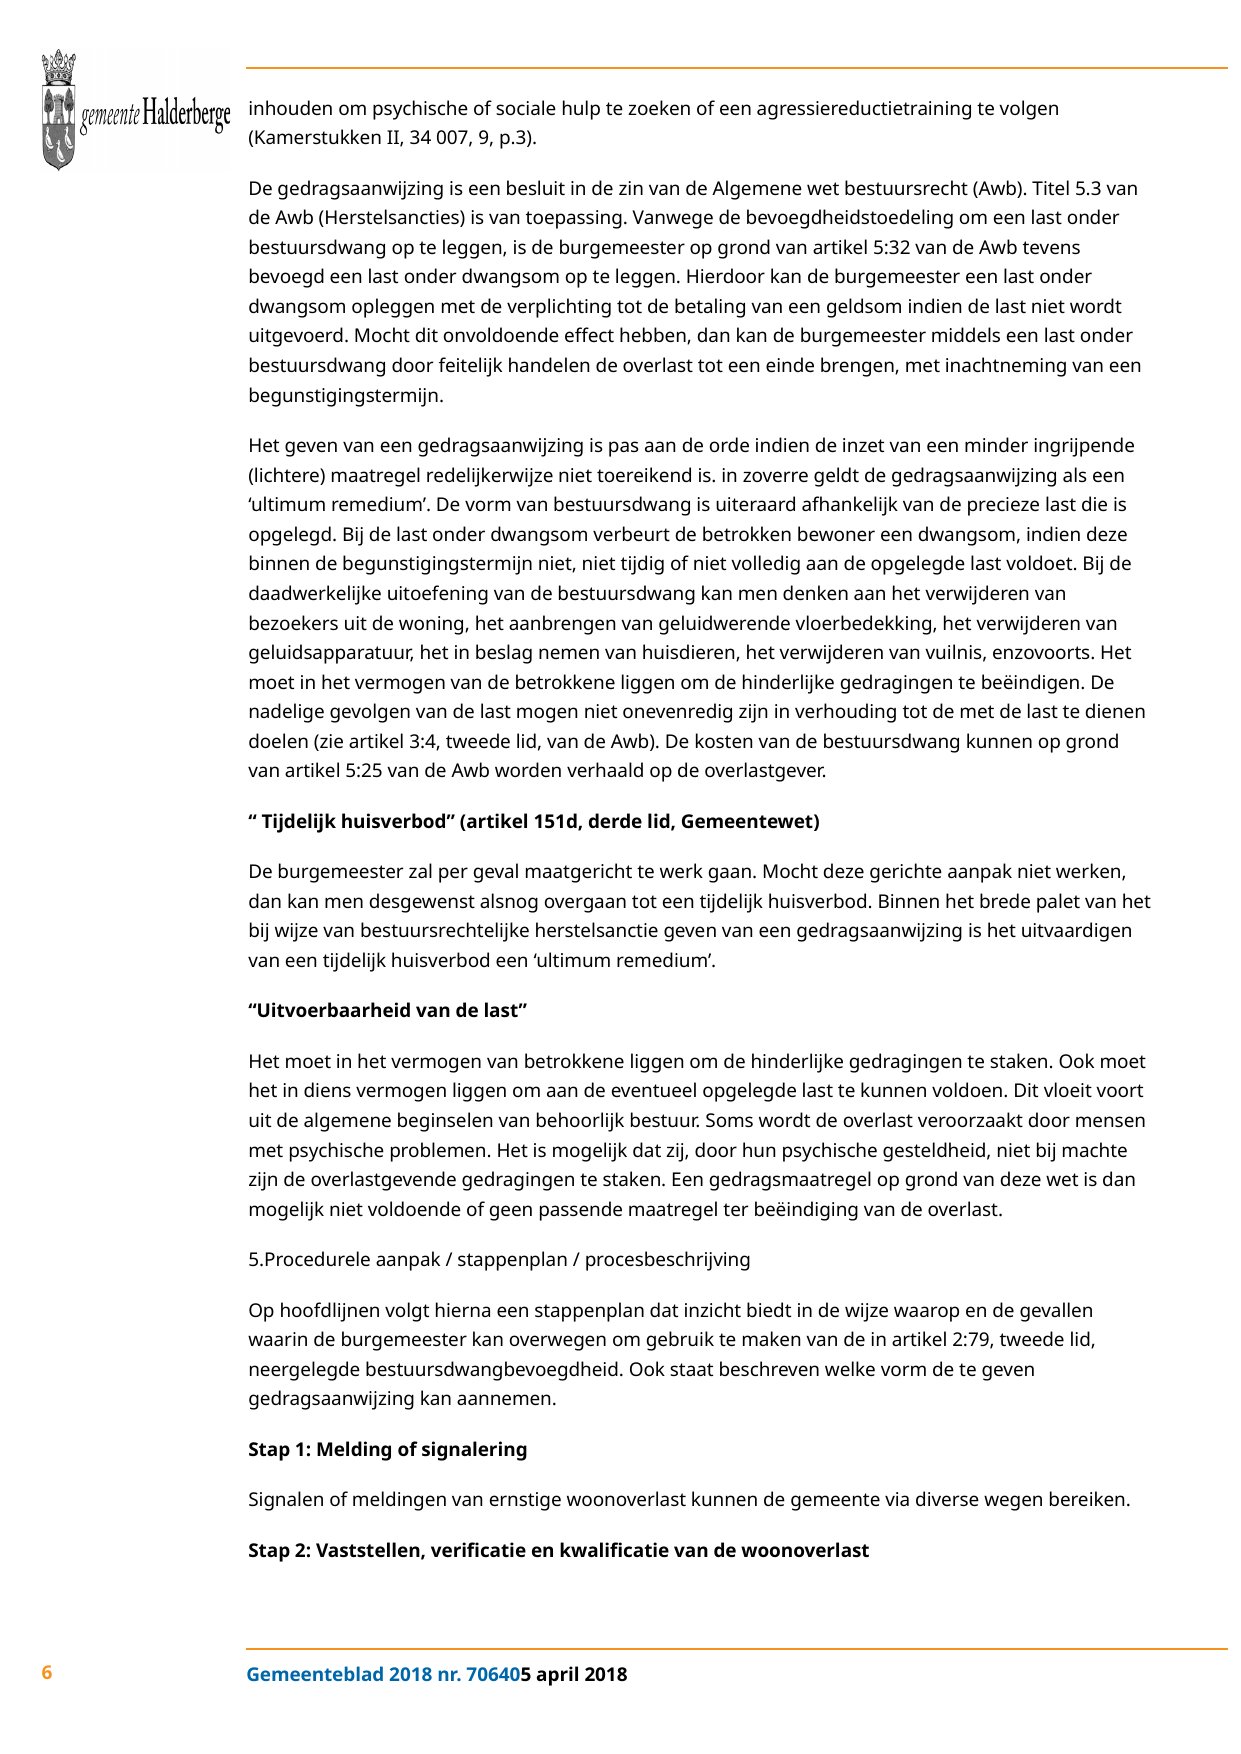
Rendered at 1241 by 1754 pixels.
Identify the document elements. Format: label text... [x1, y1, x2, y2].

text inhouden om psychische of sociale hulp te zoeken of een agressiereductietraining te volgen (Kamerstukken II, 34 007, 9, p.3). [248, 95, 1152, 150]
picture [41, 47, 231, 172]
text Het geven van een gedragsaanwijzing is pas aan de orde indien de inzet van een minder ingrijpende (lichtere) maatregel redelijkerwijze niet toereikend is. in zoverre geldt de gedragsaanwijzing als een ‘ultimum remedium’. De vorm van bestuursdwang is uiteraard afhankelijk van de precieze last die is opgelegd. Bij de last onder dwangsom verbeurt de betrokken bewoner een dwangsom, indien deze binnen de begunstigingstermijn niet, niet tijdig of niet volledig aan de opgelegde last voldoet. Bij de daadwerkelijke uitoefening van de bestuursdwang kan men denken aan het verwijderen van bezoekers uit de woning, het aanbrengen van geluidwerende vloerbedekking, het verwijderen van geluidsapparatuur, het in beslag nemen van huisdieren, het verwijderen van vuilnis, enzovoorts. Het moet in het vermogen van de betrokkene liggen om de hinderlijke gedragingen te beëindigen. De nadelige gevolgen van de last mogen niet onevenredig zijn in verhouding tot de met de last te dienen doelen (zie artikel 3:4, tweede lid, van de Awb). De kosten van de bestuursdwang kunnen op grond van artikel 5:25 van de Awb worden verhaald op de overlastgever. [248, 432, 1152, 783]
text “ Tijdelijk huisverbod” (artikel 151d, derde lid, Gemeentewet) [248, 808, 1152, 834]
text 5.Procedurele aanpak / stappenplan / procesbeschrijving [248, 1246, 1152, 1272]
text De burgemeester zal per geval maatgericht te werk gaan. Mocht deze gerichte aanpak niet werken, dan kan men desgewenst alsnog overgaan tot een tijdelijk huisverbod. Binnen het brede palet van het bij wijze van bestuursrechtelijke herstelsanctie geven van een gedragsaanwijzing is het uitvaardigen van een tijdelijk huisverbod een ‘ultimum remedium’. [248, 858, 1152, 973]
text Stap 1: Melding of signalering [248, 1436, 1152, 1462]
text Stap 2: Vaststellen, verificatie en kwalificatie van de woonoverlast [248, 1537, 1152, 1563]
text Op hoofdlijnen volgt hierna een stappenplan dat inzicht biedt in de wijze waarop en de gevallen waarin de burgemeester kan overwegen om gebruik te maken van de in artikel 2:79, tweede lid, neergelegde bestuursdwangbevoegdheid. Ook staat beschreven welke vorm de te geven gedragsaanwijzing kan aannemen. [248, 1297, 1152, 1411]
text Signalen of meldingen van ernstige woonoverlast kunnen de gemeente via diverse wegen bereiken. [248, 1486, 1152, 1512]
text Het moet in het vermogen van betrokkene liggen om de hinderlijke gedragingen te staken. Ook moet het in diens vermogen liggen om aan de eventueel opgelegde last te kunnen voldoen. Dit vloeit voort uit de algemene beginselen van behoorlijk bestuur. Soms wordt de overlast veroorzaakt door mensen met psychische problemen. Het is mogelijk dat zij, door hun psychische gesteldheid, niet bij machte zijn de overlastgevende gedragingen te staken. Een gedragsmaatregel op grond van deze wet is dan mogelijk niet voldoende of geen passende maatregel ter beëindiging van de overlast. [248, 1048, 1152, 1222]
text “Uitvoerbaarheid van de last” [248, 998, 1152, 1023]
text De gedragsaanwijzing is een besluit in de zin van de Algemene wet bestuursrecht (Awb). Titel 5.3 van de Awb (Herstelsancties) is van toepassing. Vanwege de bevoegdheidstoedeling om een last onder bestuursdwang op te leggen, is de burgemeester op grond van artikel 5:32 van de Awb tevens bevoegd een last onder dwangsom op te leggen. Hierdoor kan de burgemeester een last onder dwangsom opleggen met de verplichting tot de betaling van een geldsom indien de last niet wordt uitgevoerd. Mocht dit onvoldoende effect hebben, dan kan de burgemeester middels een last onder bestuursdwang door feitelijk handelen de overlast tot een einde brengen, met inachtneming van een begunstigingstermijn. [248, 175, 1152, 408]
